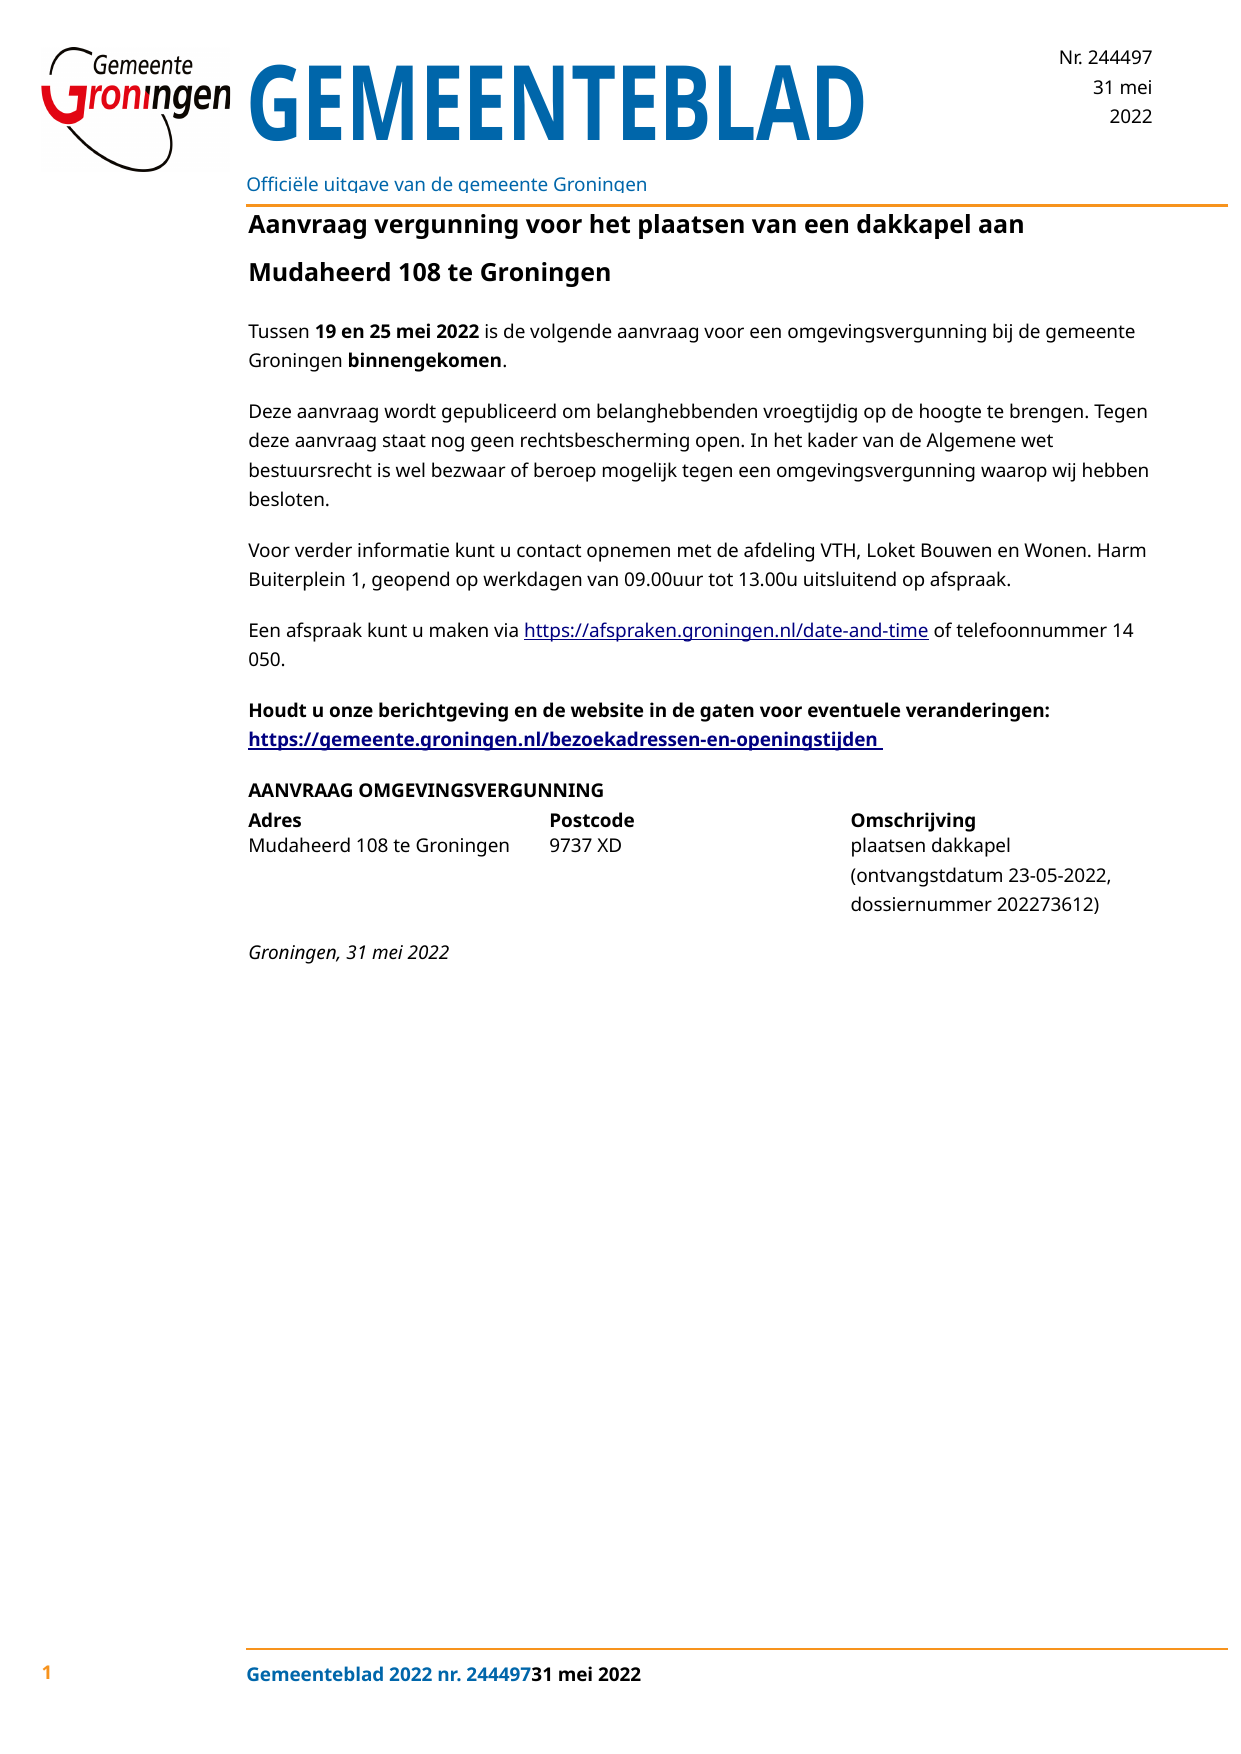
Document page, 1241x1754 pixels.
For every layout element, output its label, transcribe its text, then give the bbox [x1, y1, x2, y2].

picture [41, 47, 231, 172]
table_header Adres [248, 807, 549, 832]
text Een afspraak kunt u maken via https://afspraken.groningen.nl/date-and-time of telefoonnummer 14 050. [248, 617, 1152, 672]
text Groningen, 31 mei 2022 [248, 939, 1152, 964]
table_cell plaatsen dakkapel (ontvangstdatum 23-05-2022, dossiernummer 202273612) [850, 833, 1152, 917]
text Houdt u onze berichtgeving en de website in de gaten voor eventuele veranderingen: https://gemeente.groningen.nl/bezoekadressen-en-openingstijden [248, 697, 1152, 752]
text Tussen 19 en 25 mei 2022 is de volgende aanvraag voor een omgevingsvergunning bij de gemeente Groningen binnengekomen. [248, 318, 1152, 373]
text Voor verder informatie kunt u contact opnemen met de afdeling VTH, Loket Bouwen en Wonen. Harm Buiterplein 1, geopend op werkdagen van 09.00uur tot 13.00u uitsluitend op afspraak. [248, 537, 1152, 592]
text Aanvraag vergunning voor het plaatsen van een dakkapel aan Mudaheerd 108 te Groningen [248, 207, 1152, 288]
table_header Postcode [549, 807, 850, 832]
table_header Omschrijving [850, 807, 1152, 832]
text AANVRAAG OMGEVINGSVERGUNNING [248, 777, 1152, 803]
text Deze aanvraag wordt gepubliceerd om belanghebbenden vroegtijdig op de hoogte te brengen. Tegen deze aanvraag staat nog geen rechtsbescherming open. In het kader van de Algemene wet bestuursrecht is wel bezwaar of beroep mogelijk tegen een omgevingsvergunning waarop wij hebben besloten. [248, 398, 1152, 512]
table_cell 9737 XD [549, 833, 850, 917]
table_cell Mudaheerd 108 te Groningen [248, 833, 549, 917]
